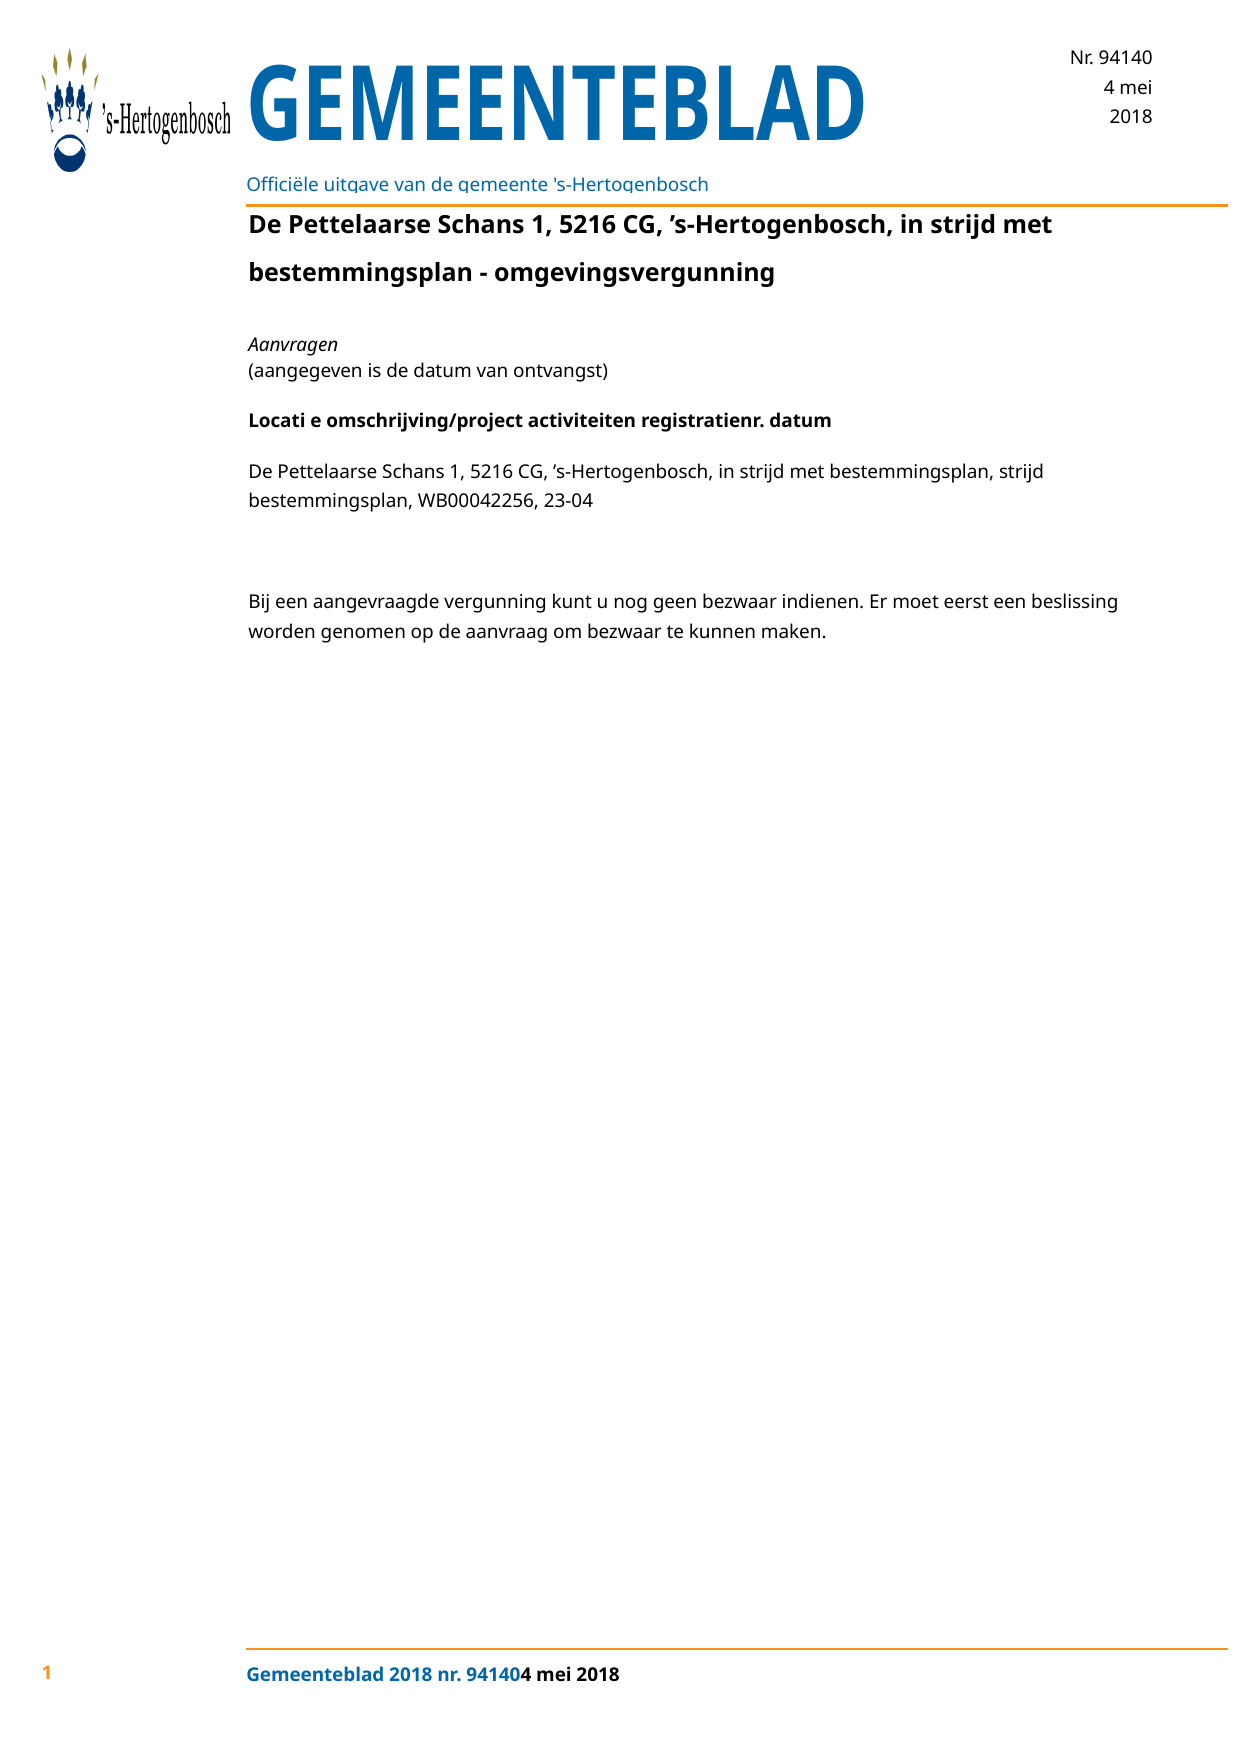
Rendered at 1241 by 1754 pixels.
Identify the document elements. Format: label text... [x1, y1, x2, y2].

text De Pettelaarse Schans 1, 5216 CG, ’s-Hertogenbosch, in strijd met bestemmingsplan - omgevingsvergunning [248, 207, 1152, 288]
text Bij een aangevraagde vergunning kunt u nog geen bezwaar indienen. Er moet eerst een beslissing worden genomen op de aanvraag om bezwaar te kunnen maken. [248, 588, 1152, 644]
text (aangegeven is de datum van ontvangst) [248, 357, 1152, 383]
text De Pettelaarse Schans 1, 5216 CG, ’s-Hertogenbosch, in strijd met bestemmingsplan, strijd bestemmingsplan, WB00042256, 23-04 [248, 458, 1152, 513]
text Aanvragen [248, 331, 1152, 357]
text Locati e omschrijving/project activiteiten registratienr. datum [248, 408, 1152, 433]
picture [41, 47, 231, 172]
